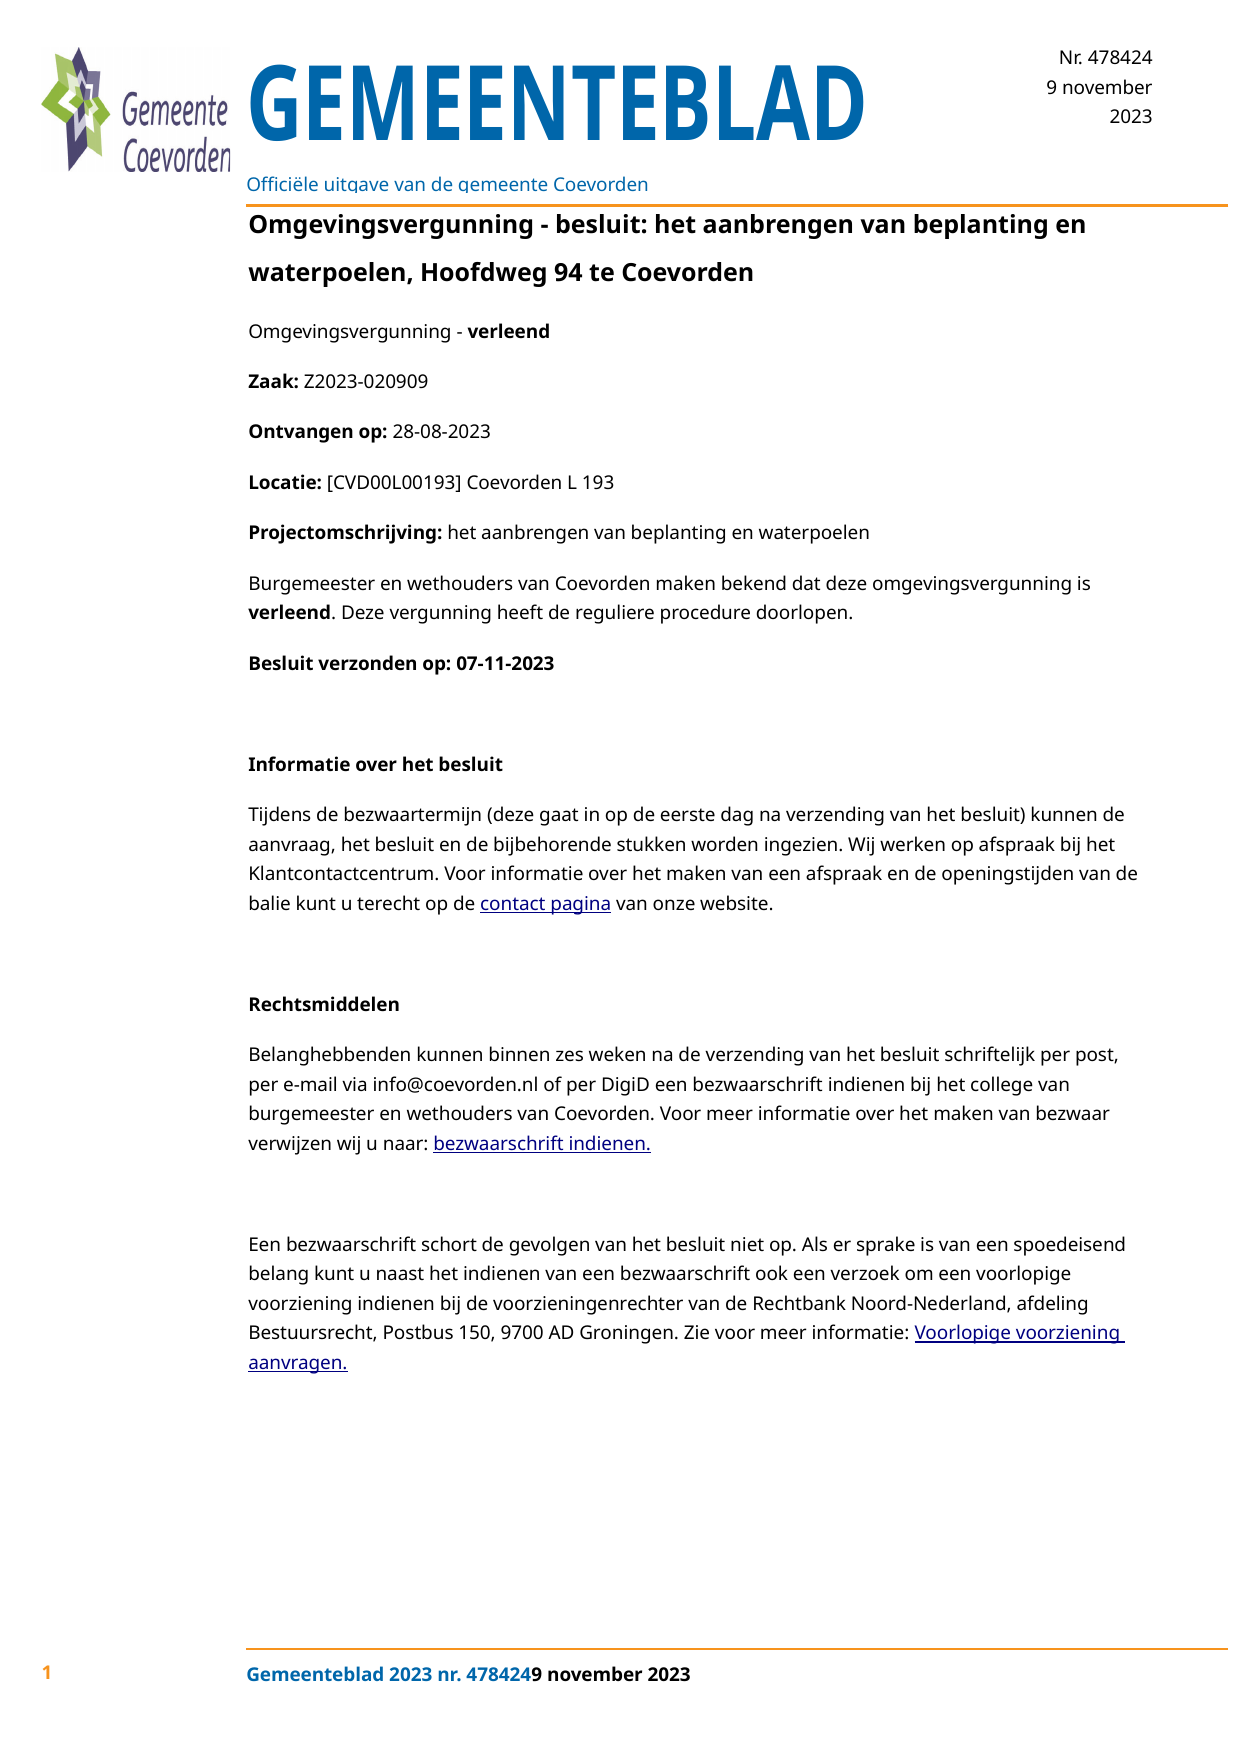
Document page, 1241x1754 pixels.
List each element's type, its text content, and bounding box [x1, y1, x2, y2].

text Locatie: [CVD00L00193] Coevorden L 193 [248, 469, 1152, 495]
text Tijdens de bezwaartermijn (deze gaat in op de eerste dag na verzending van het besluit) kunnen de aanvraag, het besluit en de bijbehorende stukken worden ingezien. Wij werken op afspraak bij het Klantcontactcentrum. Voor informatie over het maken van een afspraak en de openingstijden van de balie kunt u terecht op de contact pagina van onze website. [248, 801, 1152, 916]
picture [41, 47, 231, 172]
text Omgevingsvergunning - besluit: het aanbrengen van beplanting en waterpoelen, Hoofdweg 94 te Coevorden [248, 207, 1152, 288]
text Projectomschrijving: het aanbrengen van beplanting en waterpoelen [248, 519, 1152, 545]
text Een bezwaarschrift schort de gevolgen van het besluit niet op. Als er sprake is van een spoedeisend belang kunt u naast het indienen van een bezwaarschrift ook een verzoek om een voorlopige voorziening indienen bij de voorzieningenrechter van de Rechtbank Noord-Nederland, afdeling Bestuursrecht, Postbus 150, 9700 AD Groningen. Zie voor meer informatie: Voorlopige voorziening aanvragen. [248, 1231, 1152, 1375]
text Zaak: Z2023-020909 [248, 368, 1152, 394]
text Belanghebbenden kunnen binnen zes weken na de verzending van het besluit schriftelijk per post, per e-mail via info@coevorden.nl of per DigiD een bezwaarschrift indienen bij het college van burgemeester en wethouders van Coevorden. Voor meer informatie over het maken van bezwaar verwijzen wij u naar: bezwaarschrift indienen. [248, 1041, 1152, 1156]
text Ontvangen op: 28-08-2023 [248, 419, 1152, 444]
text Besluit verzonden op: 07-11-2023 [248, 650, 1152, 676]
text Omgevingsvergunning - verleend [248, 318, 1152, 344]
text Burgemeester en wethouders van Coevorden maken bekend dat deze omgevingsvergunning is verleend. Deze vergunning heeft de reguliere procedure doorlopen. [248, 570, 1152, 625]
text Rechtsmiddelen [248, 991, 1152, 1017]
text Informatie over het besluit [248, 751, 1152, 777]
